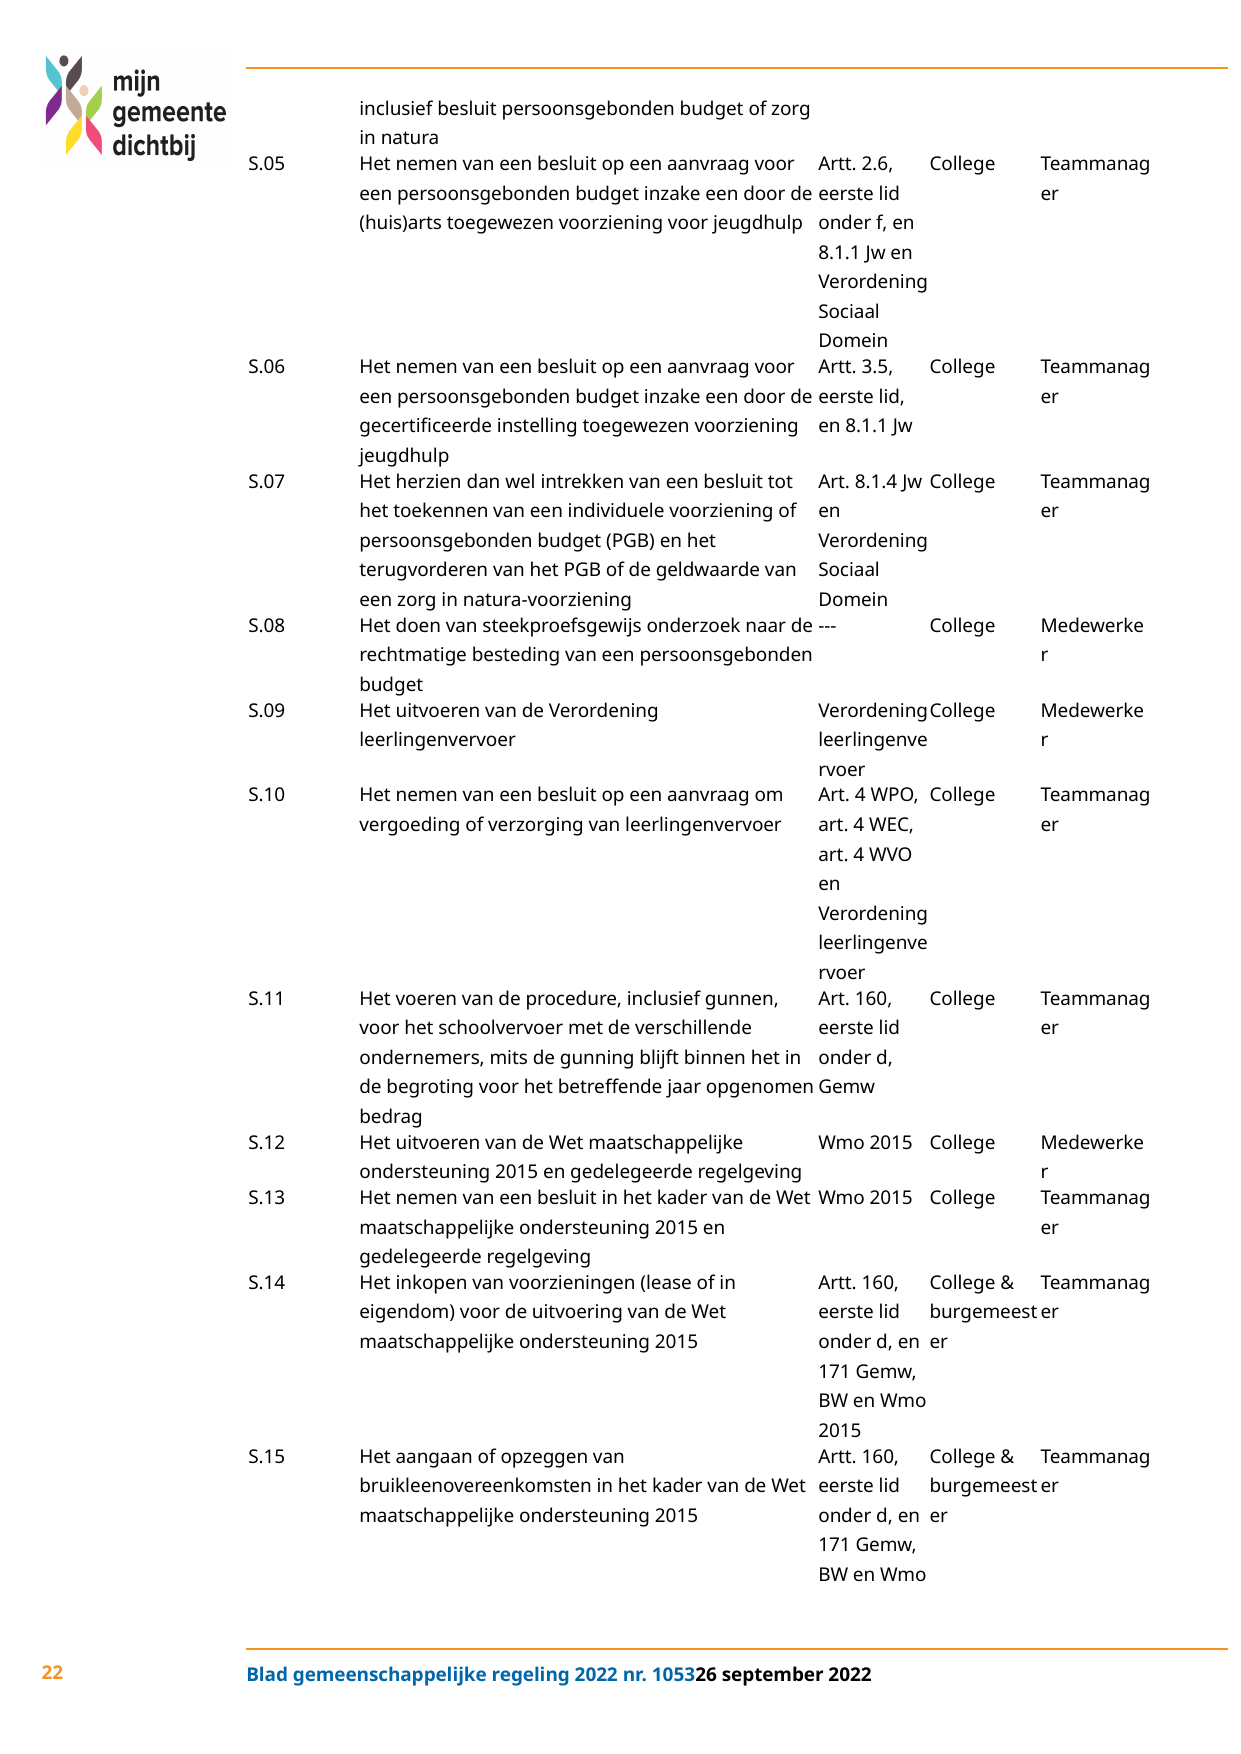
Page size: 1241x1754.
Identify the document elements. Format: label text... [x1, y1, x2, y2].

table_cell Medewerker [1040, 697, 1152, 782]
table_cell S.05 [248, 150, 359, 353]
table_cell College [929, 468, 1040, 612]
table_cell Teammanager [1040, 150, 1152, 353]
table_cell S.14 [248, 1269, 359, 1443]
table_cell Medewerker [1040, 1129, 1152, 1184]
table_cell Teammanager [1040, 1269, 1152, 1443]
table_cell Art. 4 WPO, art. 4 WEC, art. 4 WVO en Verordening leerlingenvervoer [818, 782, 929, 985]
table_cell Verordening leerlingenvervoer [818, 697, 929, 782]
table_cell S.10 [248, 782, 359, 985]
table_cell S.13 [248, 1184, 359, 1269]
table_cell Het voeren van de procedure, inclusief gunnen, voor het schoolvervoer met de verschillende ondernemers, mits de gunning blijft binnen het in de begroting voor het betreffende jaar opgenomen bedrag [359, 985, 818, 1129]
table_cell S.11 [248, 985, 359, 1129]
table_cell Het doen van steekproefsgewijs onderzoek naar de rechtmatige besteding van een persoonsgebonden budget [359, 612, 818, 697]
table_cell College [929, 353, 1040, 468]
table_cell [248, 95, 359, 150]
table_cell Wmo 2015 [818, 1129, 929, 1184]
table_cell S.15 [248, 1443, 359, 1587]
table_cell Het aangaan of opzeggen van bruikleenovereenkomsten in het kader van de Wet maatschappelijke ondersteuning 2015 [359, 1443, 818, 1587]
table_cell College [929, 1129, 1040, 1184]
table_cell Artt. 3.5, eerste lid, en 8.1.1 Jw [818, 353, 929, 468]
table_cell Het uitvoeren van de Verordening leerlingenvervoer [359, 697, 818, 782]
table_cell Artt. 160, eerste lid onder d, en 171 Gemw, BW en Wmo 2015 [818, 1269, 929, 1443]
picture [41, 47, 231, 172]
table_cell Medewerker [1040, 612, 1152, 697]
table_cell [929, 95, 1040, 150]
table_cell Teammanager [1040, 1184, 1152, 1269]
table_cell Teammanager [1040, 985, 1152, 1129]
table_cell Teammanager [1040, 468, 1152, 612]
table_cell Art. 160, eerste lid onder d, Gemw [818, 985, 929, 1129]
table_cell S.08 [248, 612, 359, 697]
table_cell S.06 [248, 353, 359, 468]
table_cell Het herzien dan wel intrekken van een besluit tot het toekennen van een individuele voorziening of persoonsgebonden budget (PGB) en het terugvorderen van het PGB of de geldwaarde van een zorg in natura-voorziening [359, 468, 818, 612]
table_cell [1040, 95, 1152, 150]
table_cell Teammanager [1040, 353, 1152, 468]
table_cell Artt. 160, eerste lid onder d, en 171 Gemw, BW en Wmo [818, 1443, 929, 1587]
table_cell College [929, 612, 1040, 697]
table_cell College [929, 1184, 1040, 1269]
table_cell Art. 8.1.4 Jw en Verordening Sociaal Domein [818, 468, 929, 612]
table_cell --- [818, 612, 929, 697]
table_cell Het nemen van een besluit op een aanvraag om vergoeding of verzorging van leerlingenvervoer [359, 782, 818, 985]
table_cell Artt. 2.6, eerste lid onder f, en 8.1.1 Jw en Verordening Sociaal Domein [818, 150, 929, 353]
table_cell Wmo 2015 [818, 1184, 929, 1269]
table_cell College & burgemeester [929, 1269, 1040, 1443]
table_cell Het inkopen van voorzieningen (lease of in eigendom) voor de uitvoering van de Wet maatschappelijke ondersteuning 2015 [359, 1269, 818, 1443]
table_cell S.09 [248, 697, 359, 782]
table_cell College [929, 782, 1040, 985]
table_cell [818, 95, 929, 150]
table_cell College [929, 985, 1040, 1129]
table_cell Het nemen van een besluit in het kader van de Wet maatschappelijke ondersteuning 2015 en gedelegeerde regelgeving [359, 1184, 818, 1269]
table_cell S.07 [248, 468, 359, 612]
table_cell inclusief besluit persoonsgebonden budget of zorg in natura [359, 95, 818, 150]
table_cell College [929, 697, 1040, 782]
table_cell Het nemen van een besluit op een aanvraag voor een persoonsgebonden budget inzake een door de (huis)arts toegewezen voorziening voor jeugdhulp [359, 150, 818, 353]
table_cell College & burgemeester [929, 1443, 1040, 1587]
table_cell Het nemen van een besluit op een aanvraag voor een persoonsgebonden budget inzake een door de gecertificeerde instelling toegewezen voorziening jeugdhulp [359, 353, 818, 468]
table_cell Het uitvoeren van de Wet maatschappelijke ondersteuning 2015 en gedelegeerde regelgeving [359, 1129, 818, 1184]
table_cell S.12 [248, 1129, 359, 1184]
table_cell Teammanager [1040, 1443, 1152, 1587]
table_cell Teammanager [1040, 782, 1152, 985]
table_cell College [929, 150, 1040, 353]
